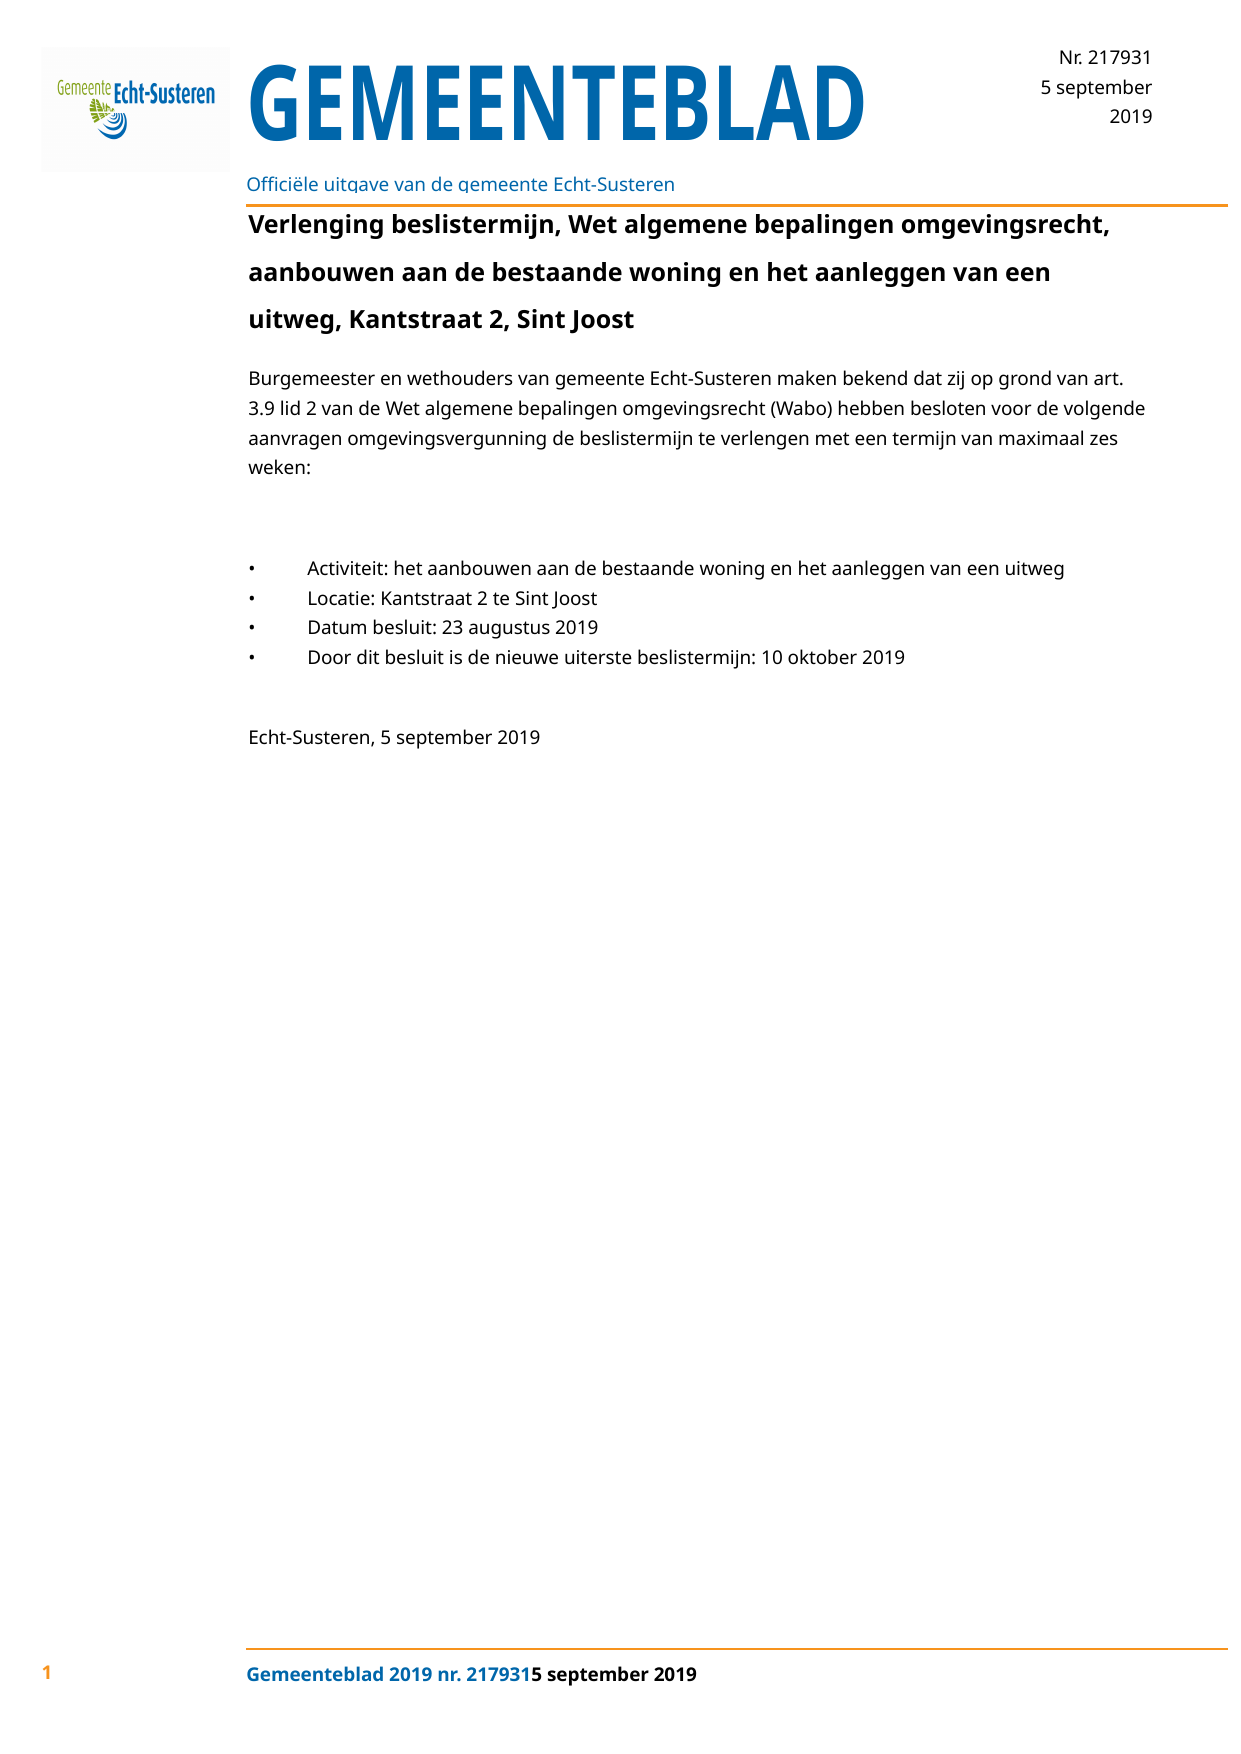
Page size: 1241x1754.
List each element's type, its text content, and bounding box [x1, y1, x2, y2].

picture [41, 47, 231, 172]
list Locatie: Kantstraat 2 te Sint Joost [248, 585, 1152, 610]
text Burgemeester en wethouders van gemeente Echt-Susteren maken bekend dat zij op grond van art. 3.9 lid 2 van de Wet algemene bepalingen omgevingsrecht (Wabo) hebben besloten voor de volgende aanvragen omgevingsvergunning de beslistermijn te verlengen met een termijn van maximaal zes weken: [248, 366, 1152, 480]
list Activiteit: het aanbouwen aan de bestaande woning en het aanleggen van een uitweg [248, 555, 1152, 581]
text Verlenging beslistermijn, Wet algemene bepalingen omgevingsrecht, aanbouwen aan de bestaande woning en het aanleggen van een uitweg, Kantstraat 2, Sint Joost [248, 207, 1152, 336]
list Datum besluit: 23 augustus 2019 [248, 614, 1152, 640]
list Door dit besluit is de nieuwe uiterste beslistermijn: 10 oktober 2019 [248, 644, 1152, 669]
text Echt-Susteren, 5 september 2019 [248, 724, 1152, 749]
